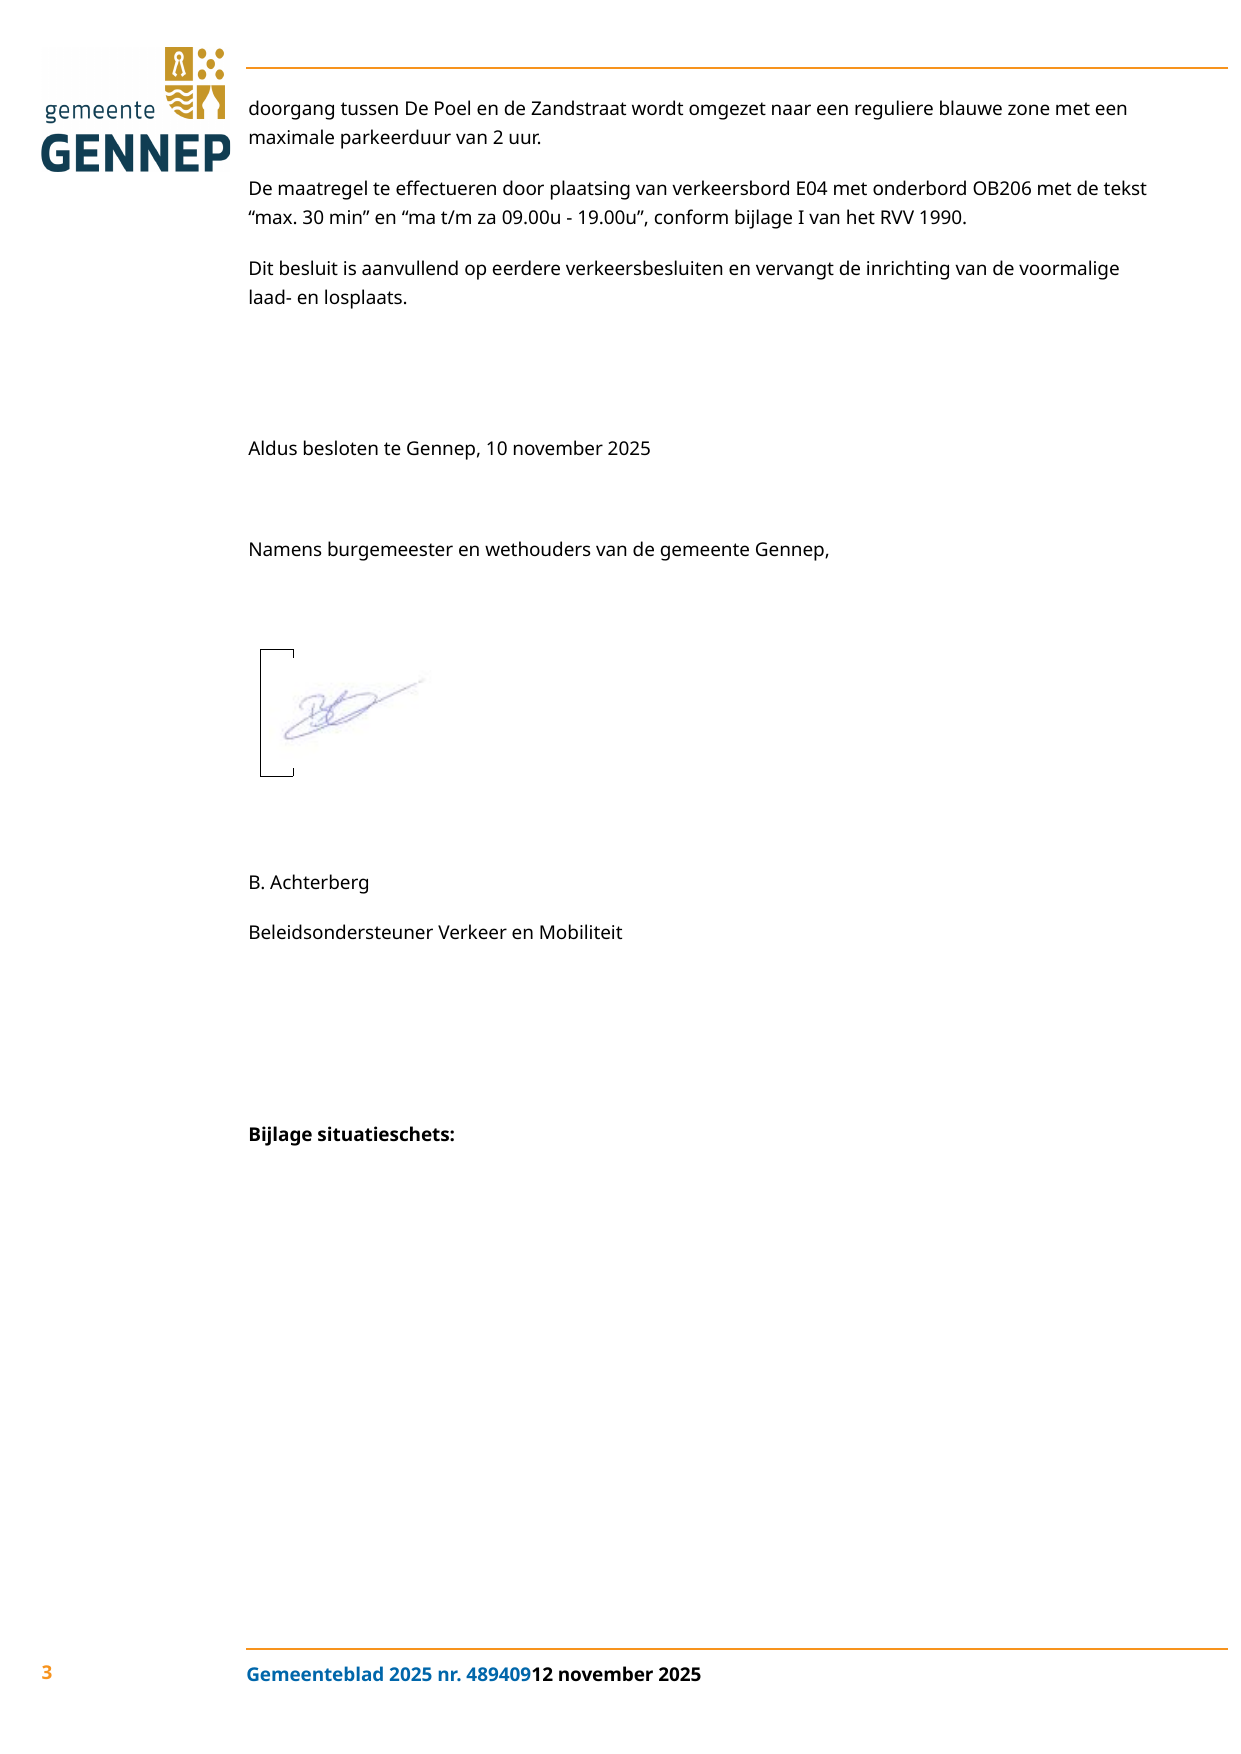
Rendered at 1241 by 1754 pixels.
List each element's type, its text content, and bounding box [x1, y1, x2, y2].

text B. Achterberg [248, 869, 1152, 895]
text Bijlage situatieschets: [248, 1121, 1152, 1147]
text Dit besluit is aanvullend op eerdere verkeersbesluiten en vervangt de inrichting van de voormalige laad- en losplaats. [248, 255, 1152, 310]
text De maatregel te effectueren door plaatsing van verkeersbord E04 met onderbord OB206 met de tekst “max. 30 min” en “ma t/m za 09.00u - 19.00u”, conform bijlage I van het RVV 1990. [248, 175, 1152, 230]
text Beleidsondersteuner Verkeer en Mobiliteit [248, 919, 1152, 945]
picture [268, 658, 436, 768]
text Namens burgemeester en wethouders van de gemeente Gennep, [248, 536, 1152, 562]
text Aldus besloten te Gennep, 10 november 2025 [248, 436, 1152, 461]
picture [41, 47, 231, 172]
text doorgang tussen De Poel en de Zandstraat wordt omgezet naar een reguliere blauwe zone met een maximale parkeerduur van 2 uur. [248, 95, 1152, 150]
